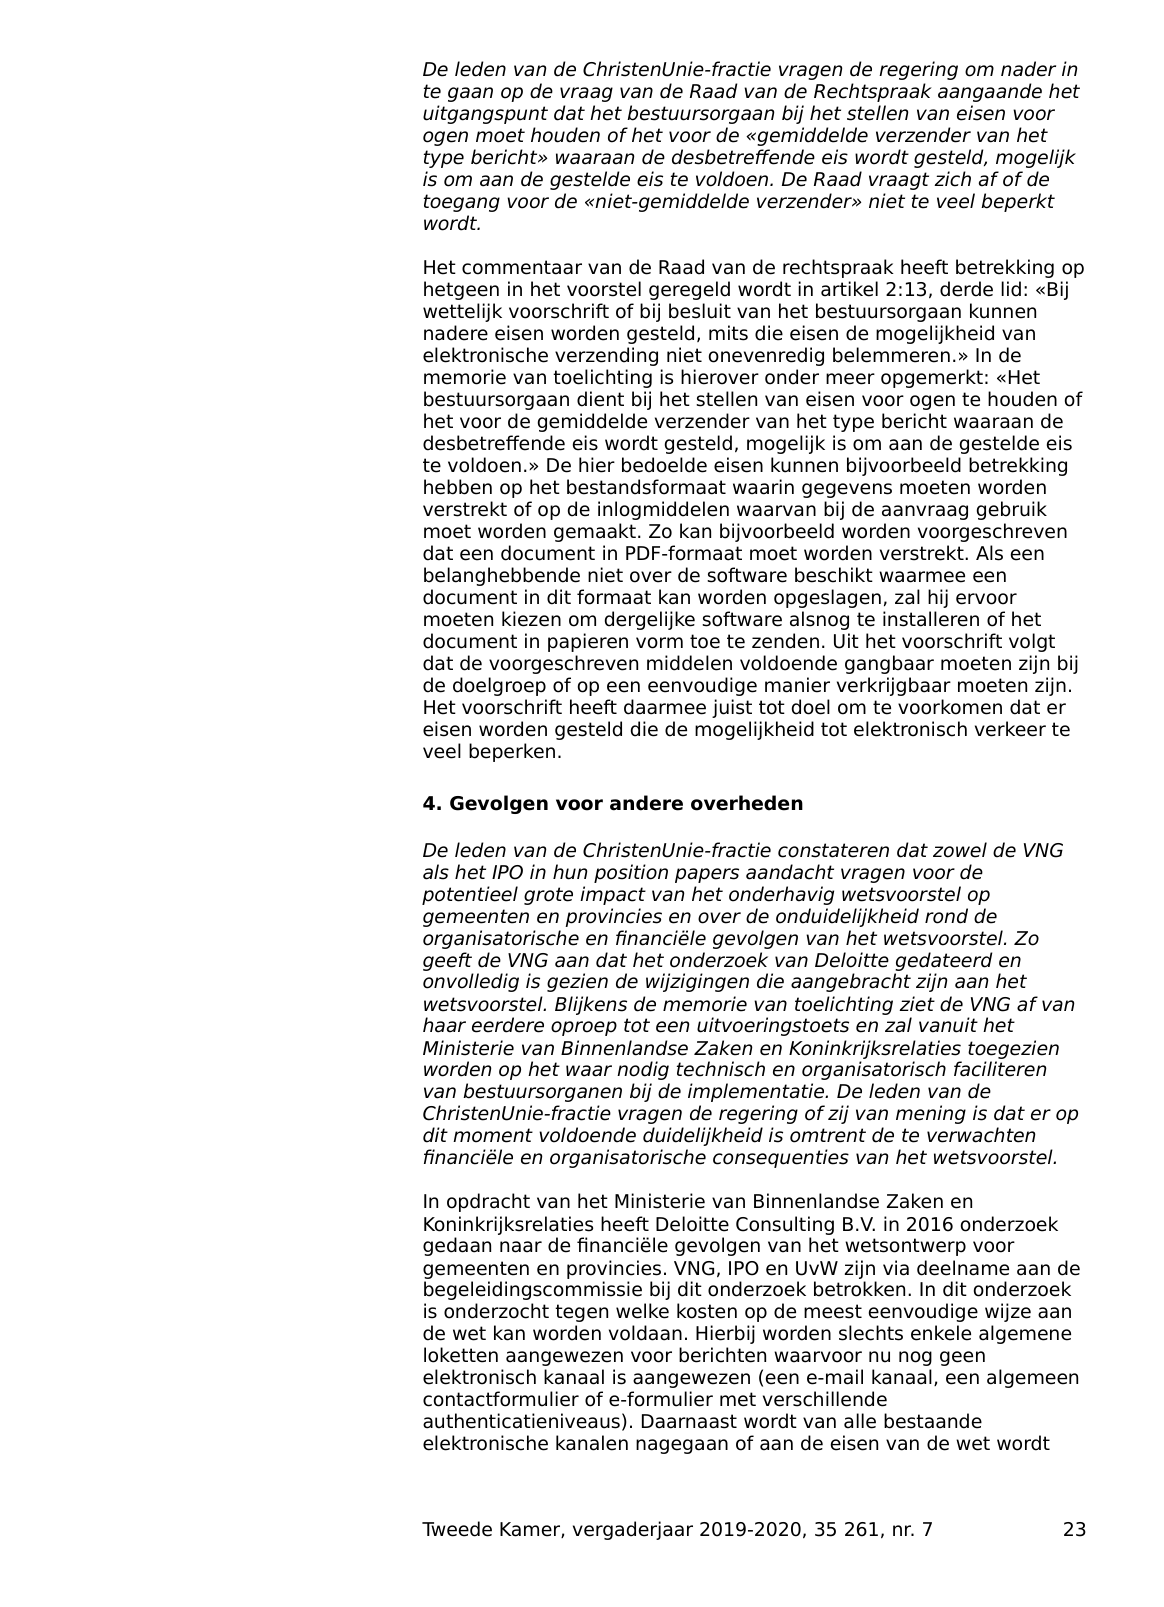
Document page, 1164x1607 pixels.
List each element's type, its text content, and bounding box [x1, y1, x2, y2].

subtitle 4. Gevolgen voor andere overheden [422, 793, 1087, 814]
text In opdracht van het Ministerie van Binnenlandse Zaken en Koninkrijksrelaties heeft Deloitte Consulting B.V. in 2016 onderzoek gedaan naar de financiële gevolgen van het wetsontwerp voor gemeenten en provincies. VNG, IPO en UvW zijn via deelname aan de begeleidingscommissie bij dit onderzoek betrokken. In dit onderzoek is onderzocht tegen welke kosten op de meest eenvoudige wijze aan de wet kan worden voldaan. Hierbij worden slechts enkele algemene loketten aangewezen voor berichten waarvoor nu nog geen elektronisch kanaal is aangewezen (een e-mail kanaal, een algemeen contactformulier of e-formulier met verschillende authenticatieniveaus). Daarnaast wordt van alle bestaande elektronische kanalen nagegaan of aan de eisen van de wet wordt [422, 1191, 1087, 1455]
text De leden van de ChristenUnie-fractie vragen de regering om nader in te gaan op de vraag van de Raad van de Rechtspraak aangaande het uitgangspunt dat het bestuursorgaan bij het stellen van eisen voor ogen moet houden of het voor de «gemiddelde verzender van het type bericht» waaraan de desbetreffende eis wordt gesteld, mogelijk is om aan de gestelde eis te voldoen. De Raad vraagt zich af of de toegang voor de «niet-gemiddelde verzender» niet te veel beperkt wordt. [422, 59, 1087, 235]
text De leden van de ChristenUnie-fractie constateren dat zowel de VNG als het IPO in hun position papers aandacht vragen voor de potentieel grote impact van het onderhavig wetsvoorstel op gemeenten en provincies en over de onduidelijkheid rond de organisatorische en financiële gevolgen van het wetsvoorstel. Zo geeft de VNG aan dat het onderzoek van Deloitte gedateerd en onvolledig is gezien de wijzigingen die aangebracht zijn aan het wetsvoorstel. Blijkens de memorie van toelichting ziet de VNG af van haar eerdere oproep tot een uitvoeringstoets en zal vanuit het Ministerie van Binnenlandse Zaken en Koninkrijksrelaties toegezien worden op het waar nodig technisch en organisatorisch faciliteren van bestuursorganen bij de implementatie. De leden van de ChristenUnie-fractie vragen de regering of zij van mening is dat er op dit moment voldoende duidelijkheid is omtrent de te verwachten financiële en organisatorische consequenties van het wetsvoorstel. [422, 839, 1087, 1169]
text Het commentaar van de Raad van de rechtspraak heeft betrekking op hetgeen in het voorstel geregeld wordt in artikel 2:13, derde lid: «Bij wettelijk voorschrift of bij besluit van het bestuursorgaan kunnen nadere eisen worden gesteld, mits die eisen de mogelijkheid van elektronische verzending niet onevenredig belemmeren.» In de memorie van toelichting is hierover onder meer opgemerkt: «Het bestuursorgaan dient bij het stellen van eisen voor ogen te houden of het voor de gemiddelde verzender van het type bericht waaraan de desbetreffende eis wordt gesteld, mogelijk is om aan de gestelde eis te voldoen.» De hier bedoelde eisen kunnen bijvoorbeeld betrekking hebben op het bestandsformaat waarin gegevens moeten worden verstrekt of op de inlogmiddelen waarvan bij de aanvraag gebruik moet worden gemaakt. Zo kan bijvoorbeeld worden voorgeschreven dat een document in PDF-formaat moet worden verstrekt. Als een belanghebbende niet over de software beschikt waarmee een document in dit formaat kan worden opgeslagen, zal hij ervoor moeten kiezen om dergelijke software alsnog te installeren of het document in papieren vorm toe te zenden. Uit het voorschrift volgt dat de voorgeschreven middelen voldoende gangbaar moeten zijn bij de doelgroep of op een eenvoudige manier verkrijgbaar moeten zijn. Het voorschrift heeft daarmee juist tot doel om te voorkomen dat er eisen worden gesteld die de mogelijkheid tot elektronisch verkeer te veel beperken. [422, 257, 1087, 763]
